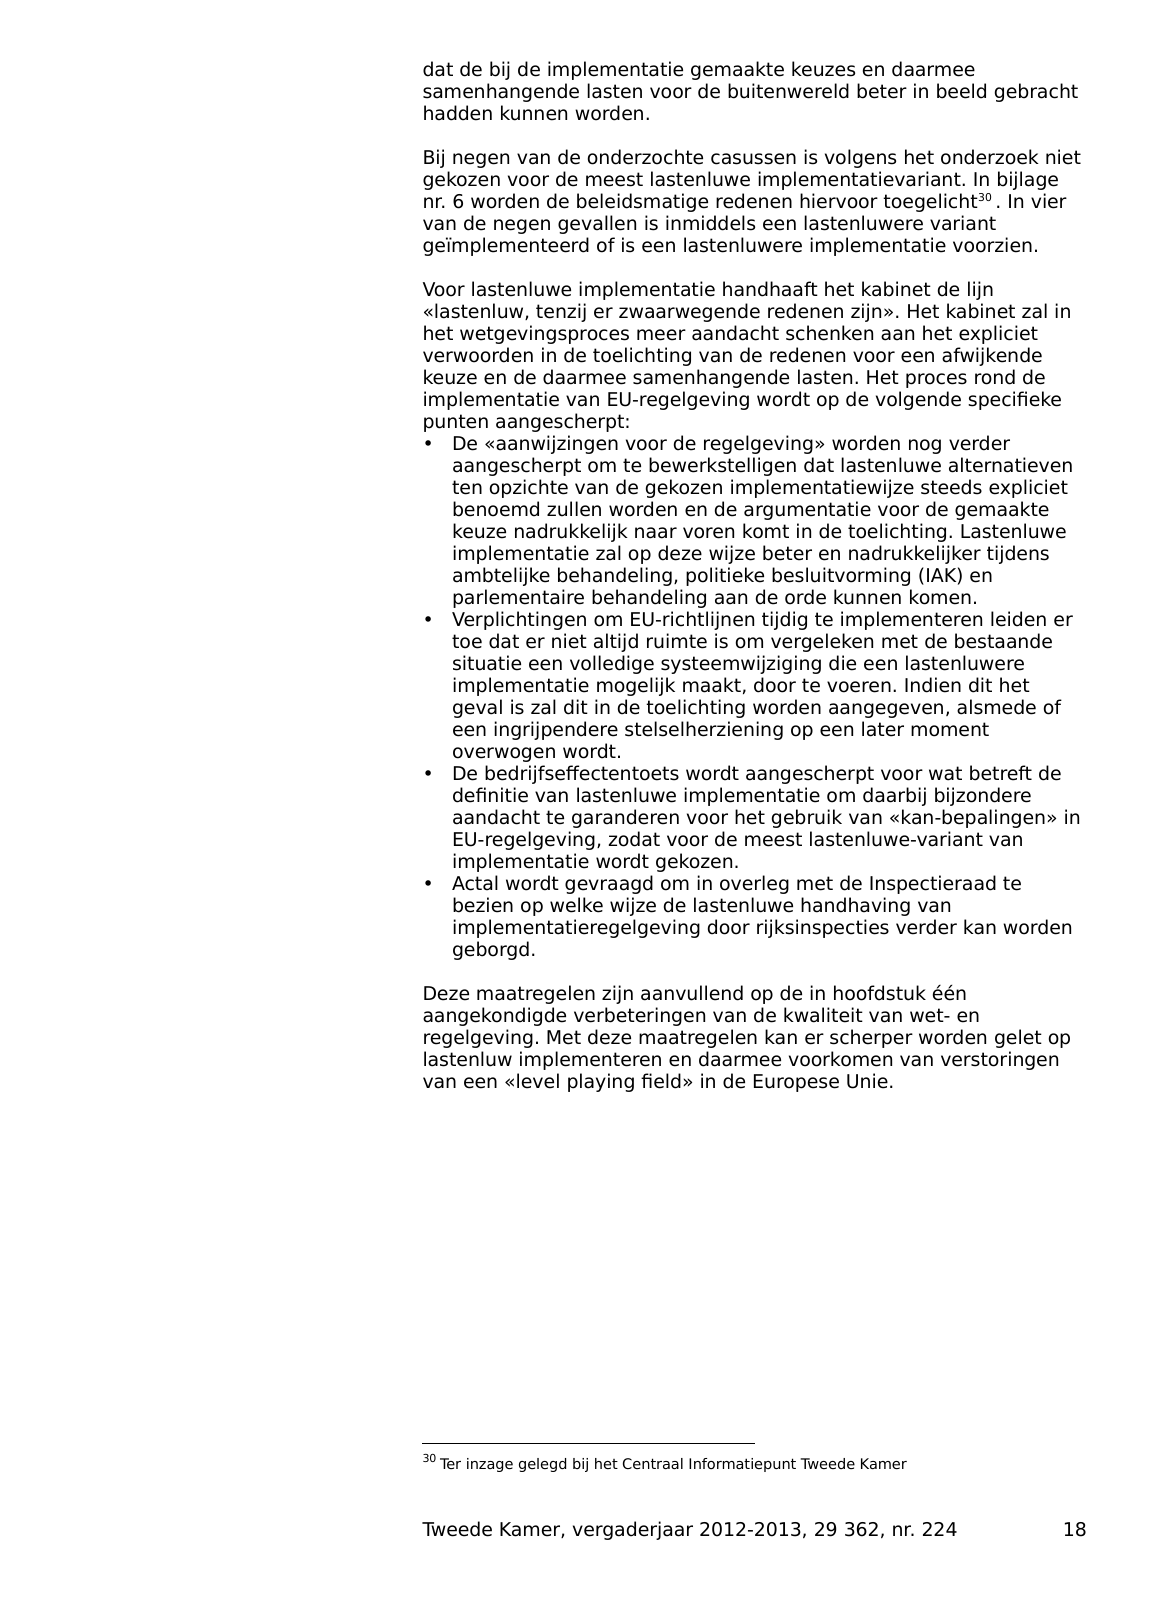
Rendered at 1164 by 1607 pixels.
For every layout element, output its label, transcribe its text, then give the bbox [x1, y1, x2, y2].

text Bij negen van de onderzochte casussen is volgens het onderzoek niet gekozen voor de meest lastenluwe implementatievariant. In bijlage nr. 6 worden de beleidsmatige redenen hiervoor toegelicht. In vier van de negen gevallen is inmiddels een lastenluwere variant geïmplementeerd of is een lastenluwere implementatie voorzien. [422, 147, 1087, 257]
text Deze maatregelen zijn aanvullend op de in hoofdstuk één aangekondigde verbeteringen van de kwaliteit van wet- en regelgeving. Met deze maatregelen kan er scherper worden gelet op lastenluw implementeren en daarmee voorkomen van verstoringen van een «level playing field» in de Europese Unie. [422, 983, 1087, 1093]
text Voor lastenluwe implementatie handhaaft het kabinet de lijn «lastenluw, tenzij er zwaarwegende redenen zijn». Het kabinet zal in het wetgevingsproces meer aandacht schenken aan het expliciet verwoorden in de toelichting van de redenen voor een afwijkende keuze en de daarmee samenhangende lasten. Het proces rond de implementatie van EU-regelgeving wordt op de volgende specifieke punten aangescherpt: [422, 279, 1087, 433]
text • Verplichtingen om EU-richtlijnen tijdig te implementeren leiden er toe dat er niet altijd ruimte is om vergeleken met de bestaande situatie een volledige systeemwijziging die een lastenluwere implementatie mogelijk maakt, door te voeren. Indien dit het geval is zal dit in de toelichting worden aangegeven, alsmede of een ingrijpendere stelselherziening op een later moment overwogen wordt. [422, 609, 1087, 763]
text • De bedrijfseffectentoets wordt aangescherpt voor wat betreft de definitie van lastenluwe implementatie om daarbij bijzondere aandacht te garanderen voor het gebruik van «kan-bepalingen» in EU-regelgeving, zodat voor de meest lastenluwe-variant van implementatie wordt gekozen. [422, 763, 1087, 873]
text dat de bij de implementatie gemaakte keuzes en daarmee samenhangende lasten voor de buitenwereld beter in beeld gebracht hadden kunnen worden. [422, 59, 1087, 125]
text • De «aanwijzingen voor de regelgeving» worden nog verder aangescherpt om te bewerkstelligen dat lastenluwe alternatieven ten opzichte van de gekozen implementatiewijze steeds expliciet benoemd zullen worden en de argumentatie voor de gemaakte keuze nadrukkelijk naar voren komt in de toelichting. Lastenluwe implementatie zal op deze wijze beter en nadrukkelijker tijdens ambtelijke behandeling, politieke besluitvorming (IAK) en parlementaire behandeling aan de orde kunnen komen. [422, 433, 1087, 609]
text Ter inzage gelegd bij het Centraal Informatiepunt Tweede Kamer [422, 1452, 1087, 1474]
text • Actal wordt gevraagd om in overleg met de Inspectieraad te bezien op welke wijze de lastenluwe handhaving van implementatieregelgeving door rijksinspecties verder kan worden geborgd. [422, 873, 1087, 961]
